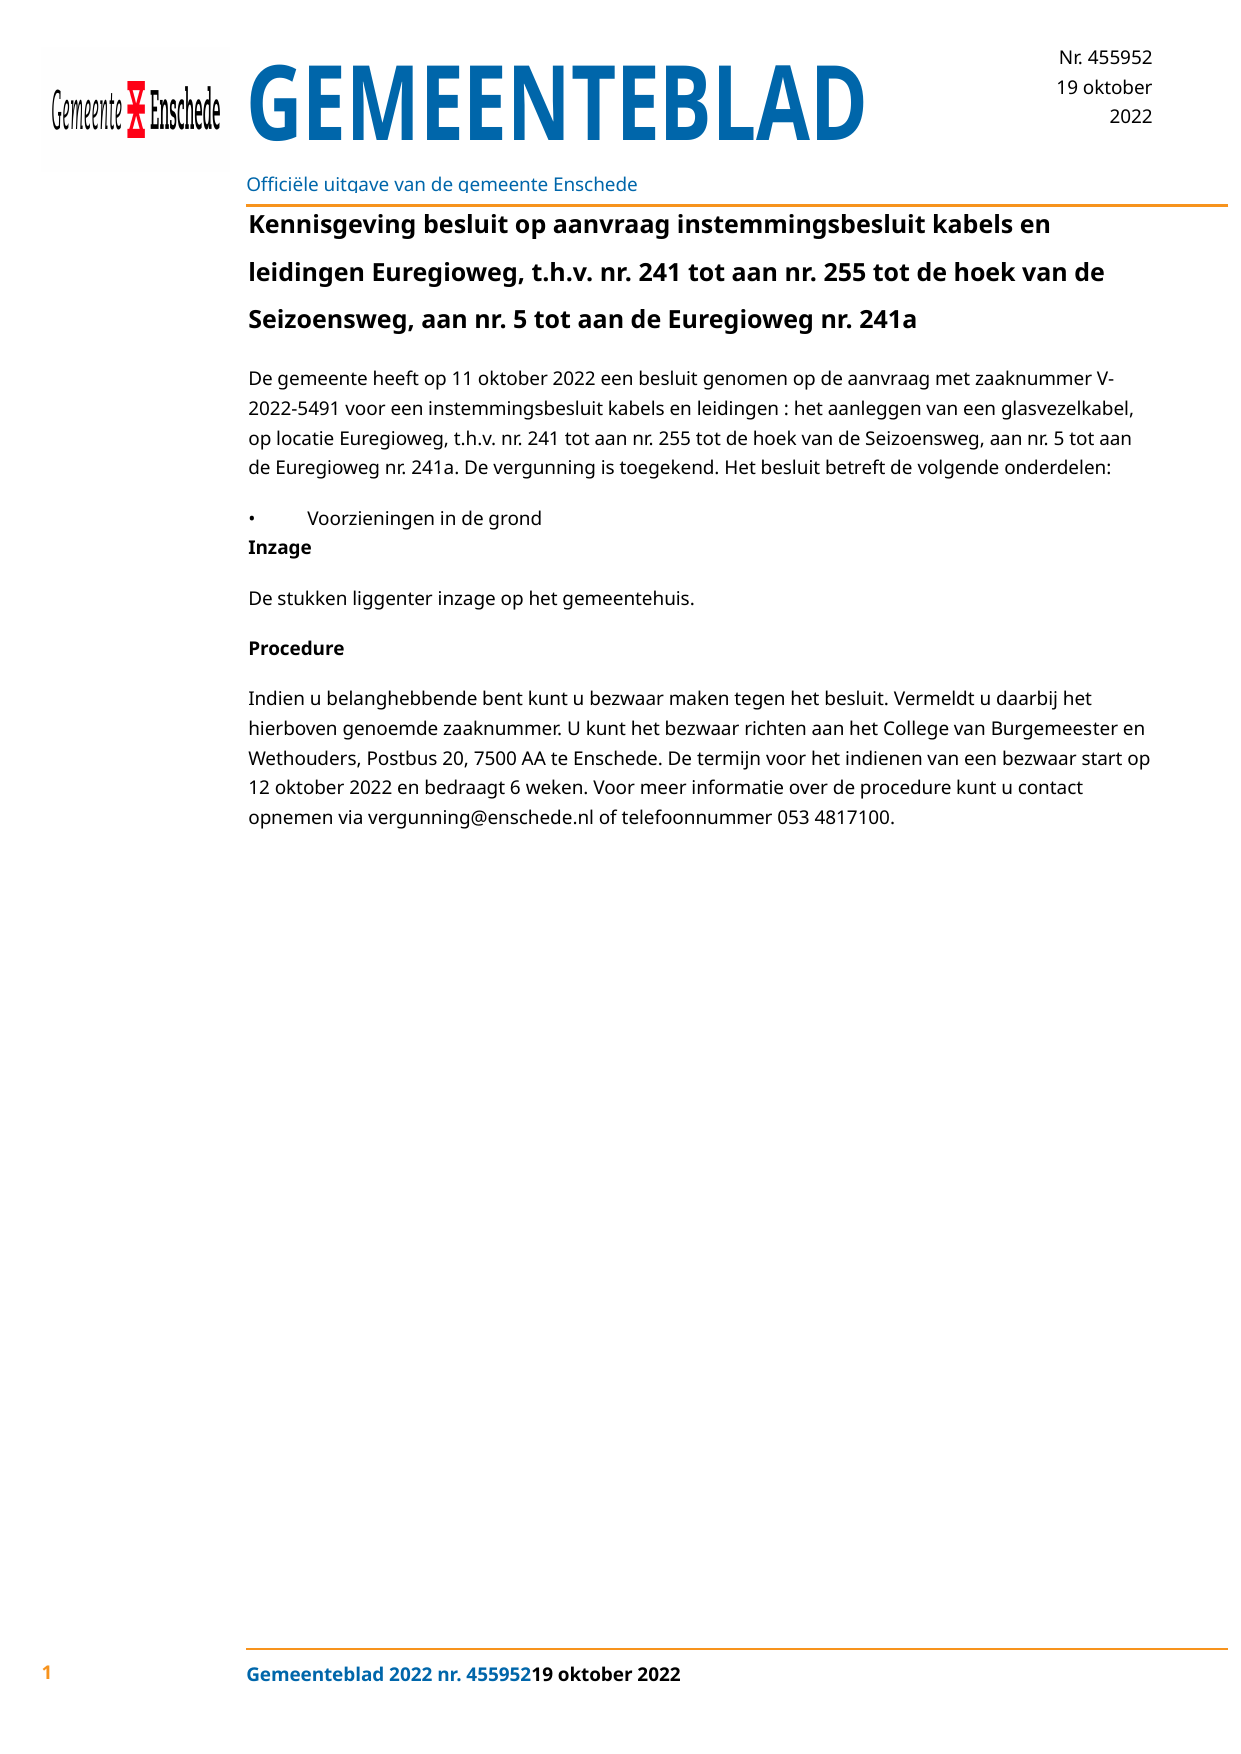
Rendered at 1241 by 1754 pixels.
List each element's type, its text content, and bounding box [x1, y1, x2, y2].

text Procedure [248, 635, 1152, 661]
text Kennisgeving besluit op aanvraag instemmingsbesluit kabels en leidingen Euregioweg, t.h.v. nr. 241 tot aan nr. 255 tot de hoek van de Seizoensweg, aan nr. 5 tot aan de Euregioweg nr. 241a [248, 207, 1152, 336]
list Voorzieningen in de grond [248, 505, 1152, 530]
picture [41, 47, 231, 172]
text De gemeente heeft op 11 oktober 2022 een besluit genomen op de aanvraag met zaaknummer V-2022-5491 voor een instemmingsbesluit kabels en leidingen : het aanleggen van een glasvezelkabel, op locatie Euregioweg, t.h.v. nr. 241 tot aan nr. 255 tot de hoek van de Seizoensweg, aan nr. 5 tot aan de Euregioweg nr. 241a. De vergunning is toegekend. Het besluit betreft de volgende onderdelen: [248, 366, 1152, 480]
text Indien u belanghebbende bent kunt u bezwaar maken tegen het besluit. Vermeldt u daarbij het hierboven genoemde zaaknummer. U kunt het bezwaar richten aan het College van Burgemees­ter en Wethouders, Postbus 20, 7500 AA te Enschede. De termijn voor het indienen van een bezwaar start op 12 oktober 2022 en bedraagt 6 weken. Voor meer informatie over de procedure kunt u contact opnemen via vergunning@enschede.nl of telefoonnummer 053 4817100. [248, 686, 1152, 829]
text De stukken liggenter inzage op het gemeentehuis. [248, 585, 1152, 610]
text Inzage [248, 534, 1152, 560]
